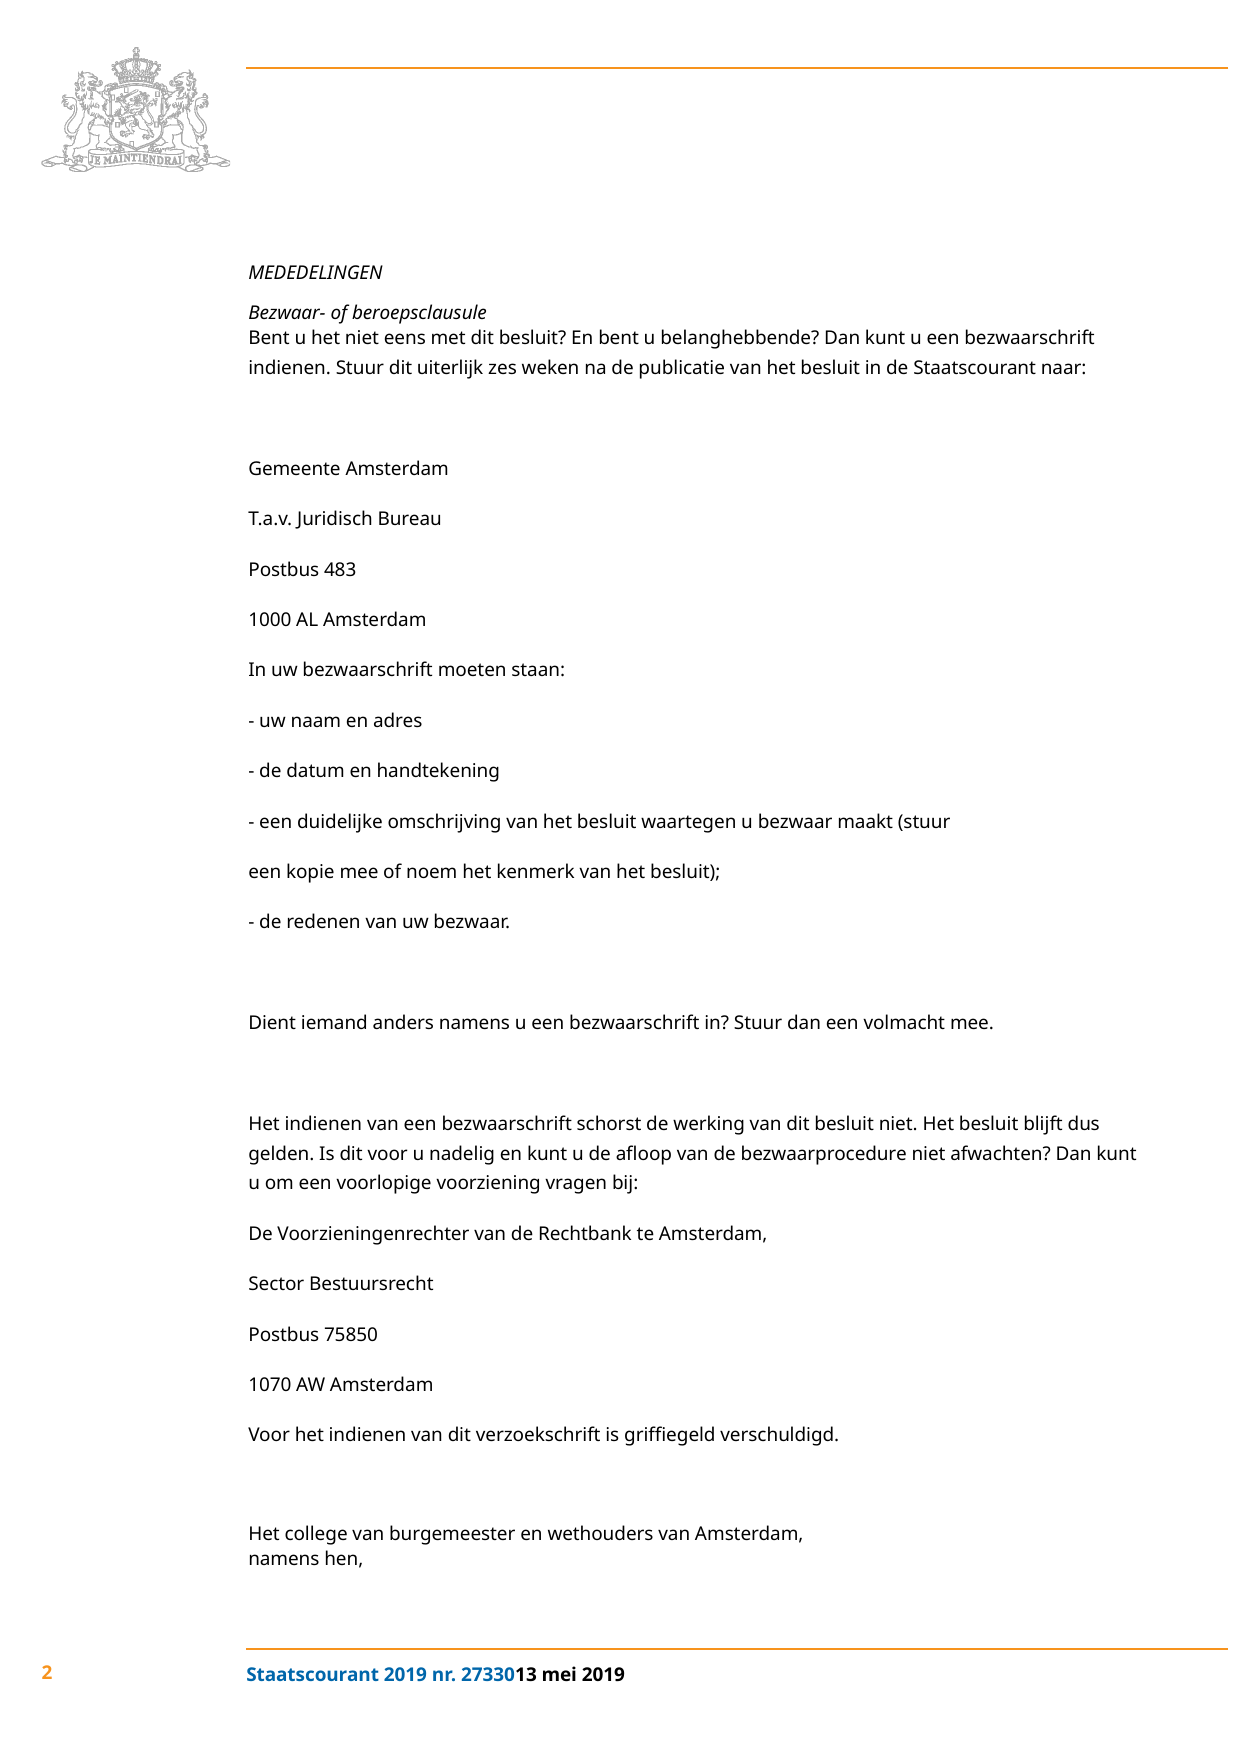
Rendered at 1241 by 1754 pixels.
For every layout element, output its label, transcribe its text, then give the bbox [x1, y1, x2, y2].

text Het college van burgemeester en wethouders van Amsterdam, [248, 1520, 1152, 1546]
text 1000 AL Amsterdam [248, 606, 1152, 632]
text - uw naam en adres [248, 707, 1152, 733]
text - een duidelijke omschrijving van het besluit waartegen u bezwaar maakt (stuur [248, 808, 1152, 834]
text - de datum en handtekening [248, 757, 1152, 783]
text Sector Bestuursrecht [248, 1270, 1152, 1296]
text Bezwaar- of beroepsclausule [248, 299, 1152, 324]
text Postbus 483 [248, 556, 1152, 582]
text De Voorzieningenrechter van de Rechtbank te Amsterdam, [248, 1220, 1152, 1246]
text Dient iemand anders namens u een bezwaarschrift in? Stuur dan een volmacht mee. [248, 1009, 1152, 1035]
text Gemeente Amsterdam [248, 455, 1152, 481]
text In uw bezwaarschrift moeten staan: [248, 657, 1152, 682]
picture [41, 47, 231, 172]
text 1070 AW Amsterdam [248, 1371, 1152, 1397]
text Bent u het niet eens met dit besluit? En bent u belanghebbende? Dan kunt u een bezwaarschrift indienen. Stuur dit uiterlijk zes weken na de publicatie van het besluit in de Staatscourant naar: [248, 324, 1152, 380]
text Het indienen van een bezwaarschrift schorst de werking van dit besluit niet. Het besluit blijft dus gelden. Is dit voor u nadelig en kunt u de afloop van de bezwaarprocedure niet afwachten? Dan kunt u om een voorlopige voorziening vragen bij: [248, 1110, 1152, 1195]
text Voor het indienen van dit verzoekschrift is griffiegeld verschuldigd. [248, 1422, 1152, 1447]
text namens hen, [248, 1546, 1152, 1571]
text - de redenen van uw bezwaar. [248, 909, 1152, 934]
text T.a.v. Juridisch Bureau [248, 505, 1152, 531]
text MEDEDELINGEN [248, 259, 1152, 285]
text een kopie mee of noem het kenmerk van het besluit); [248, 858, 1152, 884]
text Postbus 75850 [248, 1321, 1152, 1347]
